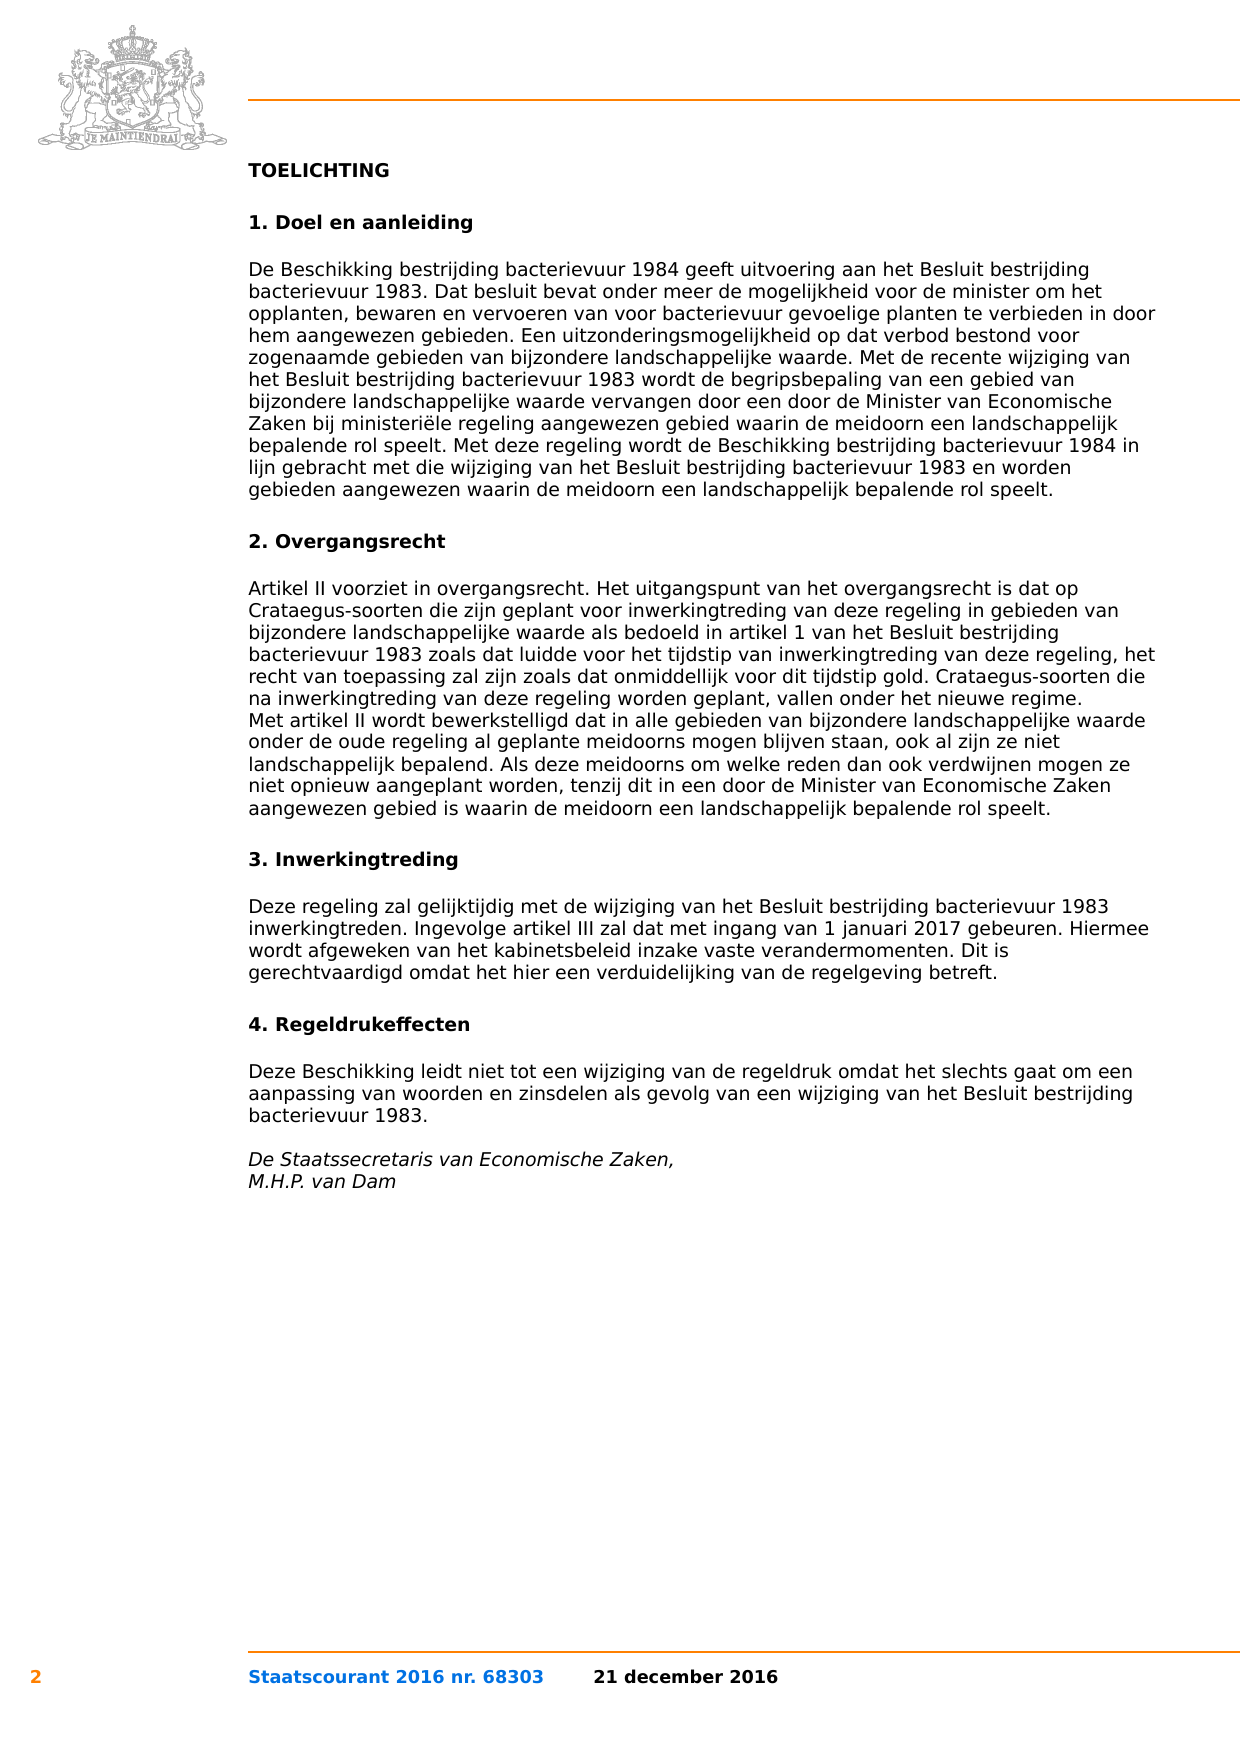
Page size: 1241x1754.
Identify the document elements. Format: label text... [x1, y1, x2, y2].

text Deze Beschikking leidt niet tot een wijziging van de regeldruk omdat het slechts gaat om een aanpassing van woorden en zinsdelen als gevolg van een wijziging van het Besluit bestrijding bacterievuur 1983. [248, 1061, 1163, 1127]
subtitle 2. Overgangsrecht [248, 531, 1163, 553]
subtitle 1. Doel en aanleiding [248, 212, 1163, 234]
text Artikel II voorziet in overgangsrecht. Het uitgangspunt van het overgangsrecht is dat op Crataegus-soorten die zijn geplant voor inwerkingtreding van deze regeling in gebieden van bijzondere landschappelijke waarde als bedoeld in artikel 1 van het Besluit bestrijding bacterievuur 1983 zoals dat luidde voor het tijdstip van inwerkingtreding van deze regeling, het recht van toepassing zal zijn zoals dat onmiddellijk voor dit tijdstip gold. Crataegus-soorten die na inwerkingtreding van deze regeling worden geplant, vallen onder het nieuwe regime. [248, 578, 1163, 709]
text De Beschikking bestrijding bacterievuur 1984 geeft uitvoering aan het Besluit bestrijding bacterievuur 1983. Dat besluit bevat onder meer de mogelijkheid voor de minister om het opplanten, bewaren en vervoeren van voor bacterievuur gevoelige planten te verbieden in door hem aangewezen gebieden. Een uitzonderingsmogelijkheid op dat verbod bestond voor zogenaamde gebieden van bijzondere landschappelijke waarde. Met de recente wijziging van het Besluit bestrijding bacterievuur 1983 wordt de begripsbepaling van een gebied van bijzondere landschappelijke waarde vervangen door een door de Minister van Economische Zaken bij ministeriële regeling aangewezen gebied waarin de meidoorn een landschappelijk bepalende rol speelt. Met deze regeling wordt de Beschikking bestrijding bacterievuur 1984 in lijn gebracht met die wijziging van het Besluit bestrijding bacterievuur 1983 en worden gebieden aangewezen waarin de meidoorn een landschappelijk bepalende rol speelt. [248, 259, 1163, 501]
subtitle TOELICHTING [248, 160, 1163, 182]
text De Staatssecretaris van Economische Zaken, M.H.P. van Dam [248, 1149, 1163, 1193]
subtitle 4. Regeldrukeffecten [248, 1014, 1163, 1036]
subtitle 3. Inwerkingtreding [248, 849, 1163, 871]
text Met artikel II wordt bewerkstelligd dat in alle gebieden van bijzondere landschappelijke waarde onder de oude regeling al geplante meidoorns mogen blijven staan, ook al zijn ze niet landschappelijk bepalend. Als deze meidoorns om welke reden dan ook verdwijnen mogen ze niet opnieuw aangeplant worden, tenzij dit in een door de Minister van Economische Zaken aangewezen gebied is waarin de meidoorn een landschappelijk bepalende rol speelt. [248, 709, 1163, 819]
picture [38, 25, 227, 150]
text Deze regeling zal gelijktijdig met de wijziging van het Besluit bestrijding bacterievuur 1983 inwerkingtreden. Ingevolge artikel III zal dat met ingang van 1 januari 2017 gebeuren. Hiermee wordt afgeweken van het kabinetsbeleid inzake vaste verandermomenten. Dit is gerechtvaardigd omdat het hier een verduidelijking van de regelgeving betreft. [248, 896, 1163, 984]
